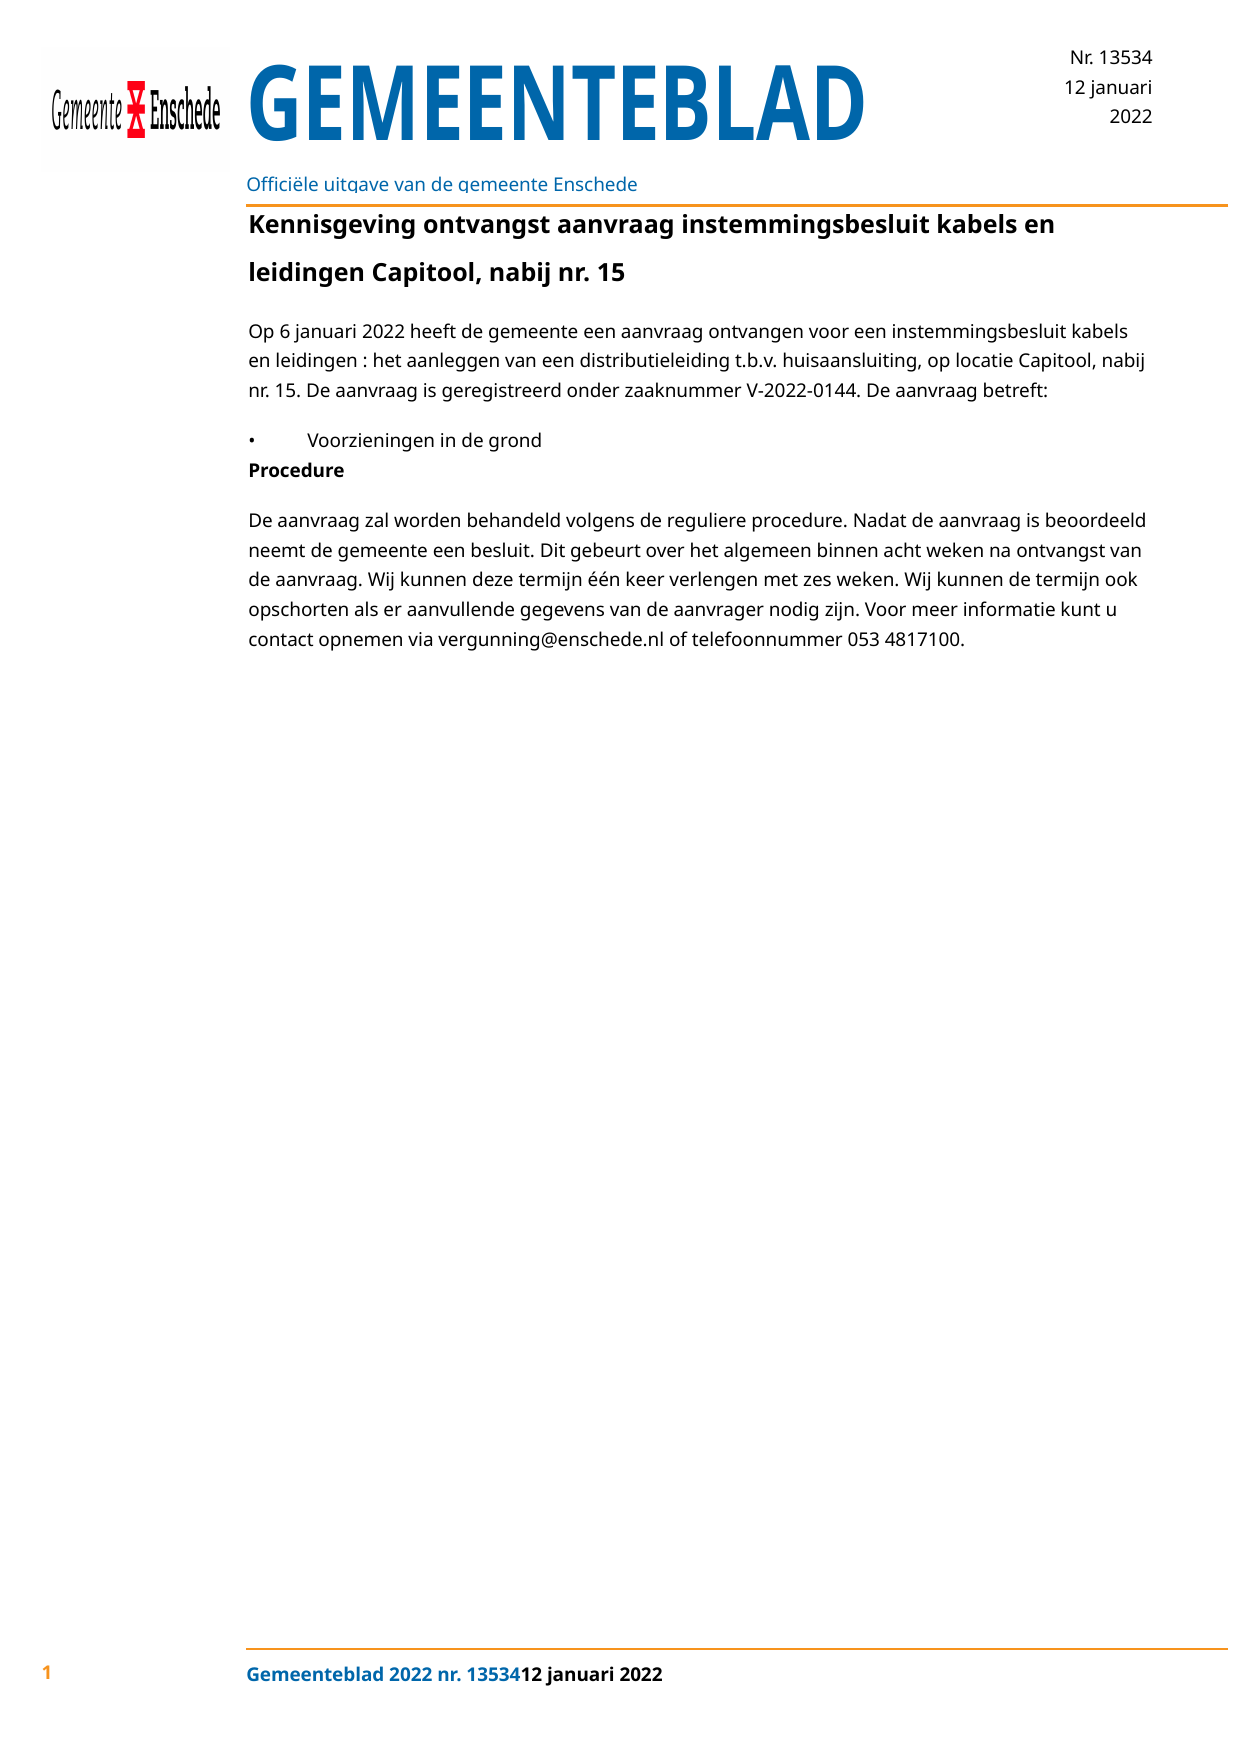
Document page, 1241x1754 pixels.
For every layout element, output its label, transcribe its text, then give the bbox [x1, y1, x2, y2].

text Procedure [248, 457, 1152, 483]
picture [41, 47, 231, 172]
list Voorzieningen in de grond [248, 427, 1152, 453]
text De aanvraag zal worden behandeld volgens de reguliere procedure. Nadat de aanvraag is beoordeeld neemt de gemeente een besluit. Dit gebeurt over het algemeen binnen acht weken na ontvangst van de aanvraag. Wij kunnen deze termijn één keer verlengen met zes weken. Wij kunnen de termijn ook opschorten als er aanvullende gegevens van de aanvrager nodig zijn. Voor meer informatie kunt u contact opnemen via vergunning@enschede.nl of telefoonnummer 053 4817100. [248, 507, 1152, 652]
text Kennisgeving ontvangst aanvraag instemmingsbesluit kabels en leidingen Capitool, nabij nr. 15 [248, 207, 1152, 288]
text Op 6 januari 2022 heeft de gemeente een aanvraag ontvangen voor een instemmingsbesluit kabels en leidingen : het aanleggen van een distributieleiding t.b.v. huisaansluiting, op locatie Capitool, nabij nr. 15. De aanvraag is geregistreerd onder zaaknummer V-2022-0144. De aanvraag betreft: [248, 318, 1152, 403]
